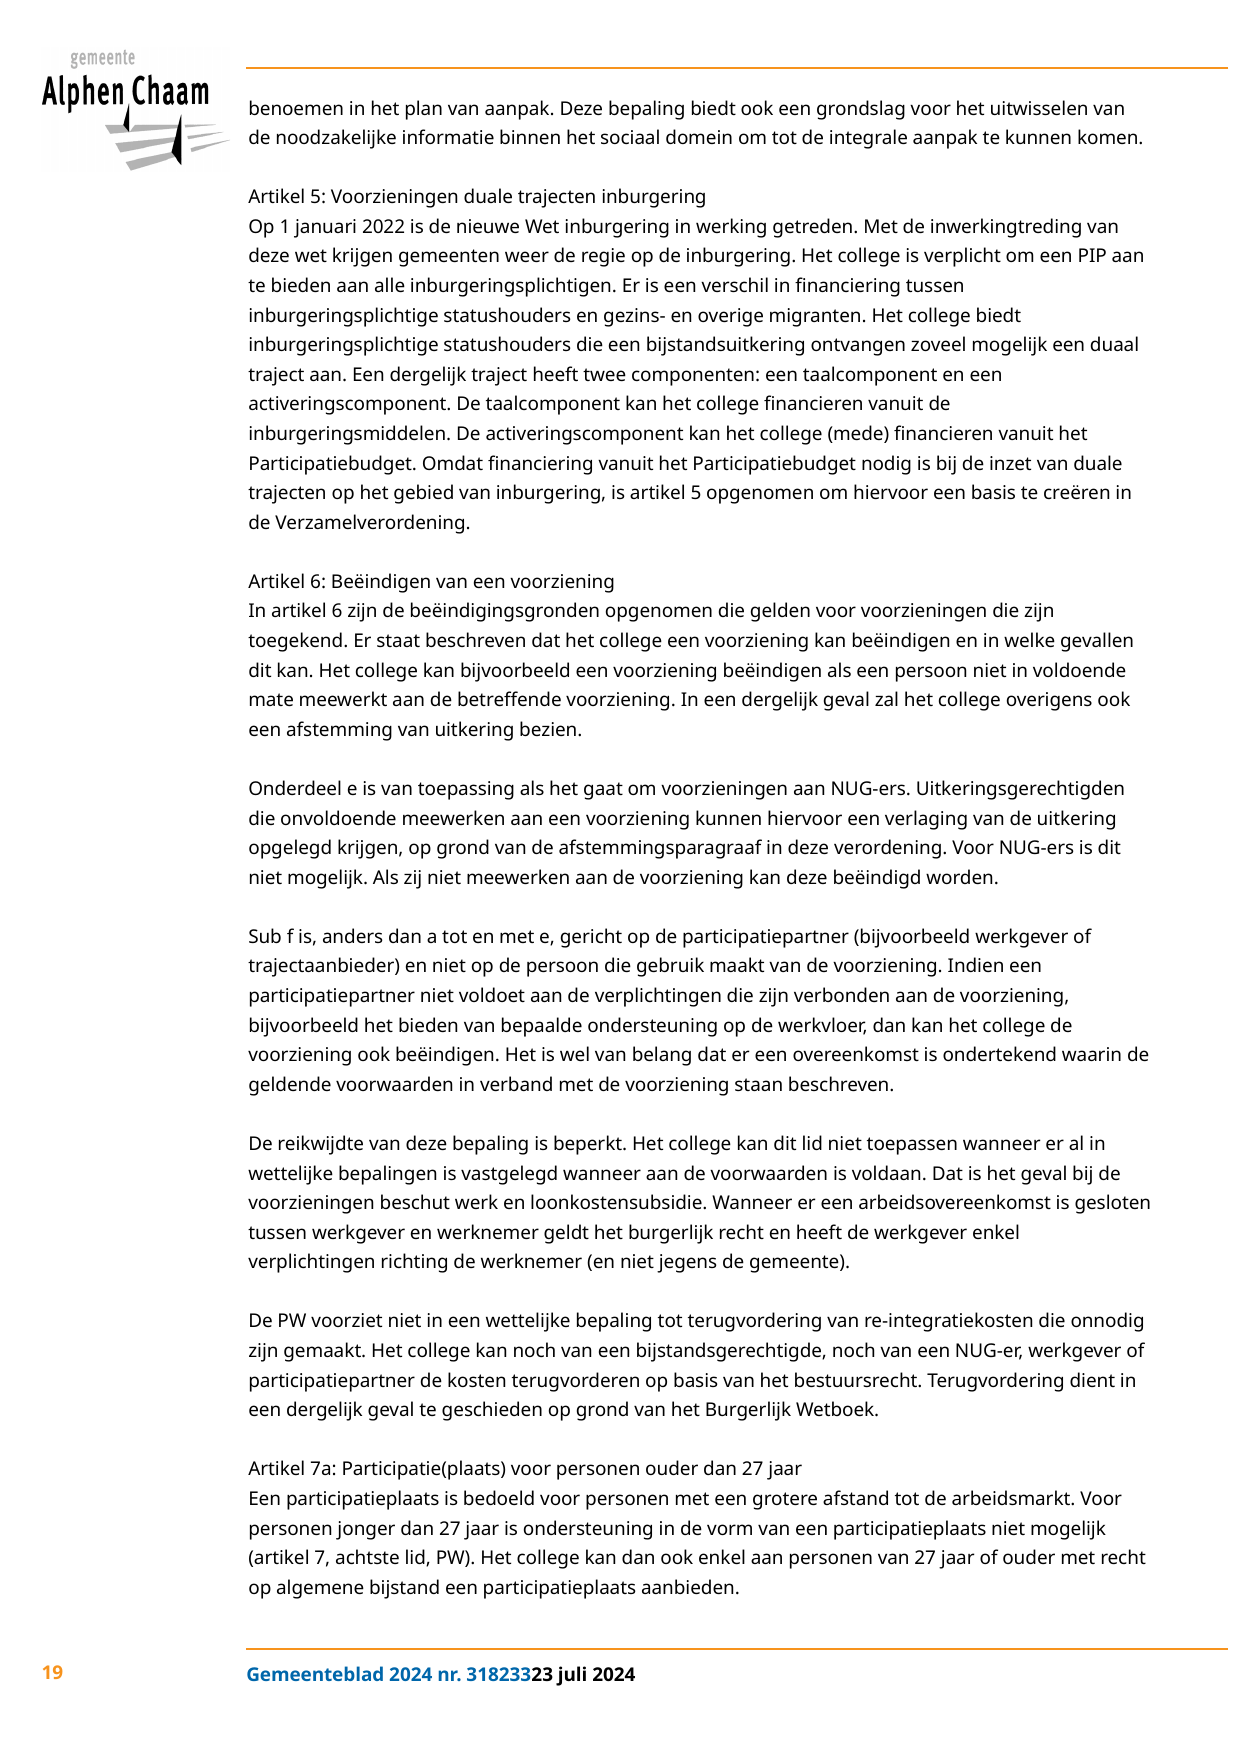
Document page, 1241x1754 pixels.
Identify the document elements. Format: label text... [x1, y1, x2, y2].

text De reikwijdte van deze bepaling is beperkt. Het college kan dit lid niet toepassen wanneer er al in wettelijke bepalingen is vastgelegd wanneer aan de voorwaarden is voldaan. Dat is het geval bij de voorzieningen beschut werk en loonkostensubsidie. Wanneer er een arbeidsovereenkomst is gesloten tussen werkgever en werknemer geldt het burgerlijk recht en heeft de werkgever enkel verplichtingen richting de werknemer (en niet jegens de gemeente). [248, 1130, 1152, 1274]
text De PW voorziet niet in een wettelijke bepaling tot terugvordering van re-integratiekosten die onnodig zijn gemaakt. Het college kan noch van een bijstandsgerechtigde, noch van een NUG-er, werkgever of participatiepartner de kosten terugvorderen op basis van het bestuursrecht. Terugvordering dient in een dergelijk geval te geschieden op grond van het Burgerlijk Wetboek. [248, 1308, 1152, 1422]
text Op 1 januari 2022 is de nieuwe Wet inburgering in werking getreden. Met de inwerkingtreding van deze wet krijgen gemeenten weer de regie op de inburgering. Het college is verplicht om een PIP aan te bieden aan alle inburgeringsplichtigen. Er is een verschil in financiering tussen inburgeringsplichtige statushouders en gezins- en overige migranten. Het college biedt inburgeringsplichtige statushouders die een bijstandsuitkering ontvangen zoveel mogelijk een duaal traject aan. Een dergelijk traject heeft twee componenten: een taalcomponent en een activeringscomponent. De taalcomponent kan het college financieren vanuit de inburgeringsmiddelen. De activeringscomponent kan het college (mede) financieren vanuit het Participatiebudget. Omdat financiering vanuit het Participatiebudget nodig is bij de inzet van duale trajecten op het gebied van inburgering, is artikel 5 opgenomen om hiervoor een basis te creëren in de Verzamelverordening. [248, 213, 1152, 535]
text Artikel 6: Beëindigen van een voorziening [248, 568, 1152, 594]
text In artikel 6 zijn de beëindigingsgronden opgenomen die gelden voor voorzieningen die zijn toegekend. Er staat beschreven dat het college een voorziening kan beëindigen en in welke gevallen dit kan. Het college kan bijvoorbeeld een voorziening beëindigen als een persoon niet in voldoende mate meewerkt aan de betreffende voorziening. In een dergelijk geval zal het college overigens ook een afstemming van uitkering bezien. [248, 598, 1152, 742]
text Sub f is, anders dan a tot en met e, gericht op de participatiepartner (bijvoorbeeld werkgever of trajectaanbieder) en niet op de persoon die gebruik maakt van de voorziening. Indien een participatiepartner niet voldoet aan de verplichtingen die zijn verbonden aan de voorziening, bijvoorbeeld het bieden van bepaalde ondersteuning op de werkvloer, dan kan het college de voorziening ook beëindigen. Het is wel van belang dat er een overeenkomst is ondertekend waarin de geldende voorwaarden in verband met de voorziening staan beschreven. [248, 923, 1152, 1097]
text benoemen in het plan van aanpak. Deze bepaling biedt ook een grondslag voor het uitwisselen van de noodzakelijke informatie binnen het sociaal domein om tot de integrale aanpak te kunnen komen. [248, 95, 1152, 150]
text Een participatieplaats is bedoeld voor personen met een grotere afstand tot de arbeidsmarkt. Voor personen jonger dan 27 jaar is ondersteuning in de vorm van een participatieplaats niet mogelijk (artikel 7, achtste lid, PW). Het college kan dan ook enkel aan personen van 27 jaar of ouder met recht op algemene bijstand een participatieplaats aanbieden. [248, 1485, 1152, 1600]
text Onderdeel e is van toepassing als het gaat om voorzieningen aan NUG-ers. Uitkeringsgerechtigden die onvoldoende meewerken aan een voorziening kunnen hiervoor een verlaging van de uitkering opgelegd krijgen, op grond van de afstemmingsparagraaf in deze verordening. Voor NUG-ers is dit niet mogelijk. Als zij niet meewerken aan de voorziening kan deze beëindigd worden. [248, 775, 1152, 890]
text Artikel 7a: Participatie(plaats) voor personen ouder dan 27 jaar [248, 1456, 1152, 1481]
text Artikel 5: Voorzieningen duale trajecten inburgering [248, 183, 1152, 209]
picture [41, 47, 231, 172]
